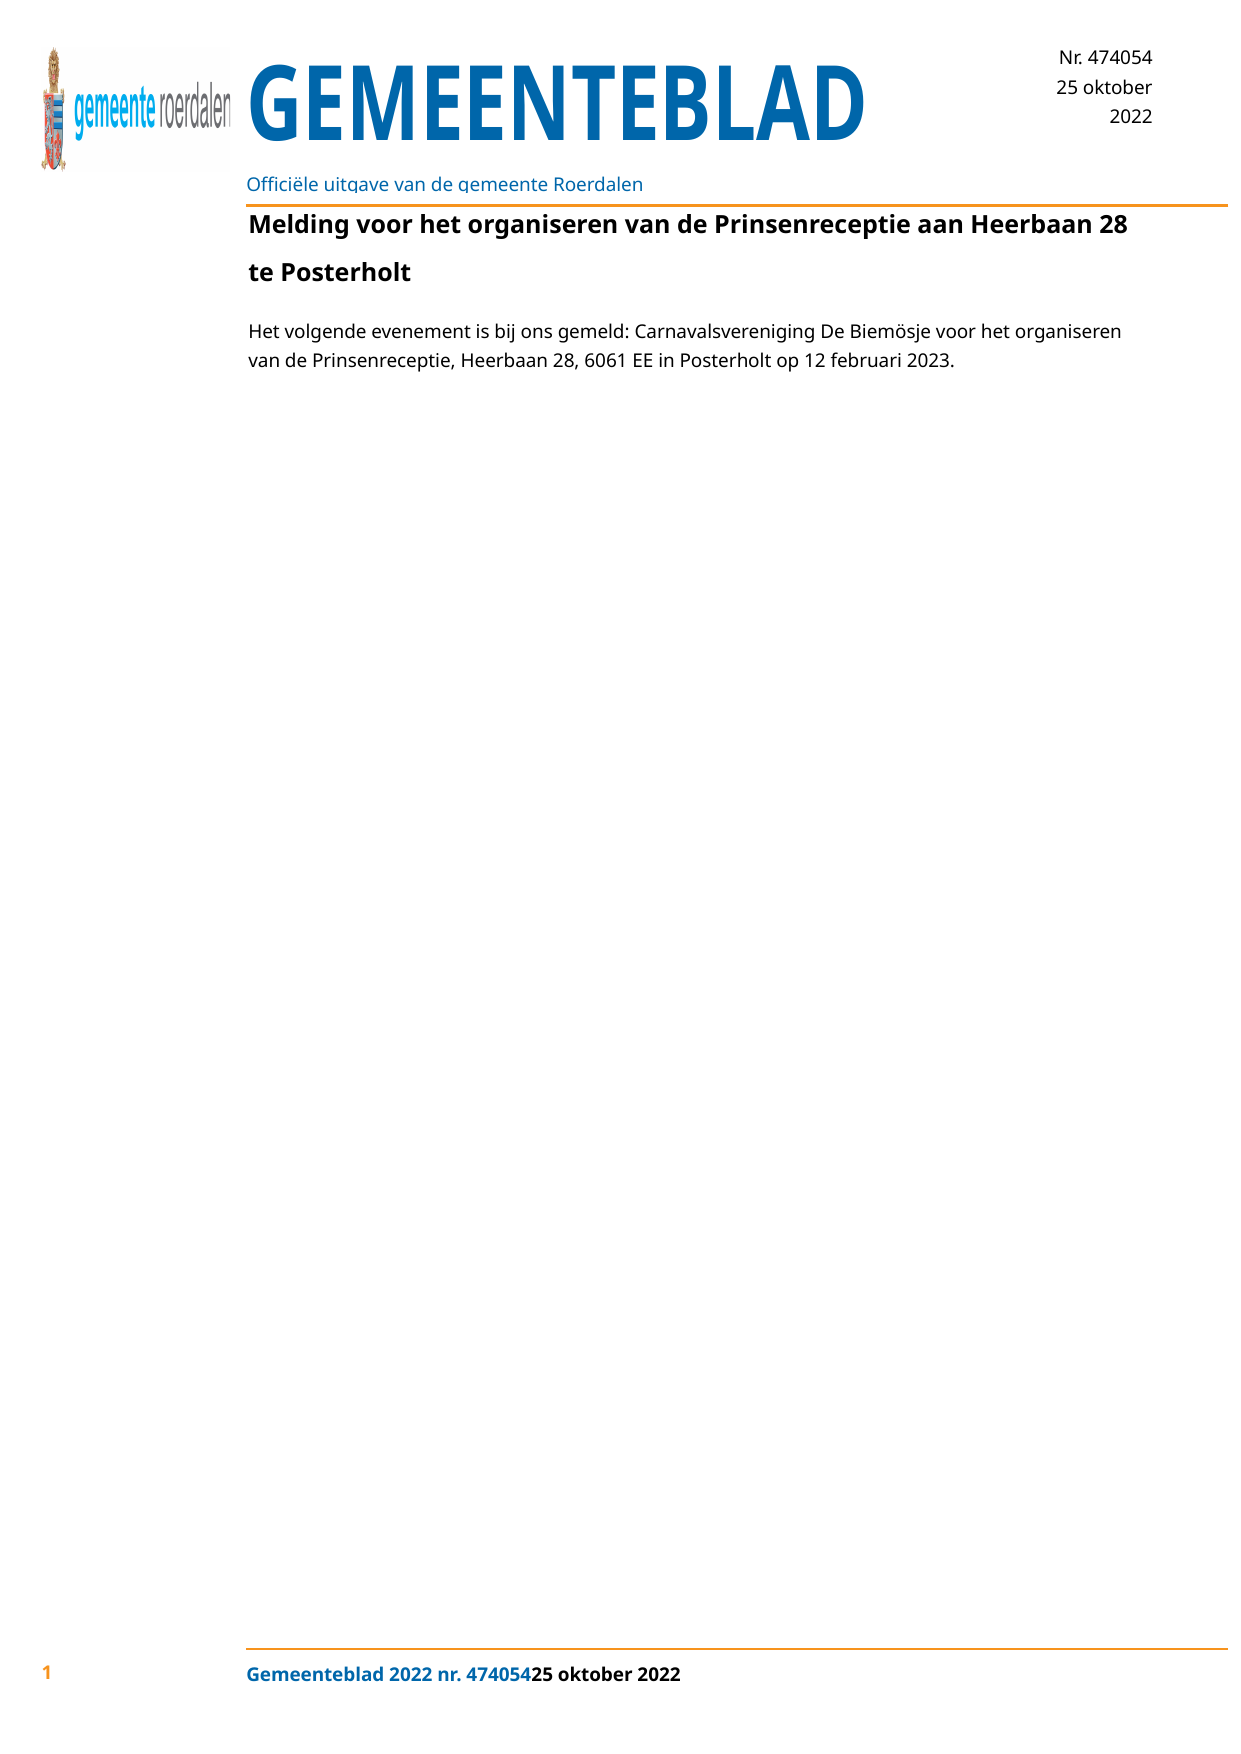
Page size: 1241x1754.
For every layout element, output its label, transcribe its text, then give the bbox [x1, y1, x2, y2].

picture [41, 47, 231, 172]
text Melding voor het organiseren van de Prinsenreceptie aan Heerbaan 28 te Posterholt [248, 207, 1152, 288]
text Het volgende evenement is bij ons gemeld: Carnavalsvereniging De Biemösje voor het organiseren van de Prinsenreceptie, Heerbaan 28, 6061 EE in Posterholt op 12 februari 2023. [248, 318, 1152, 373]
